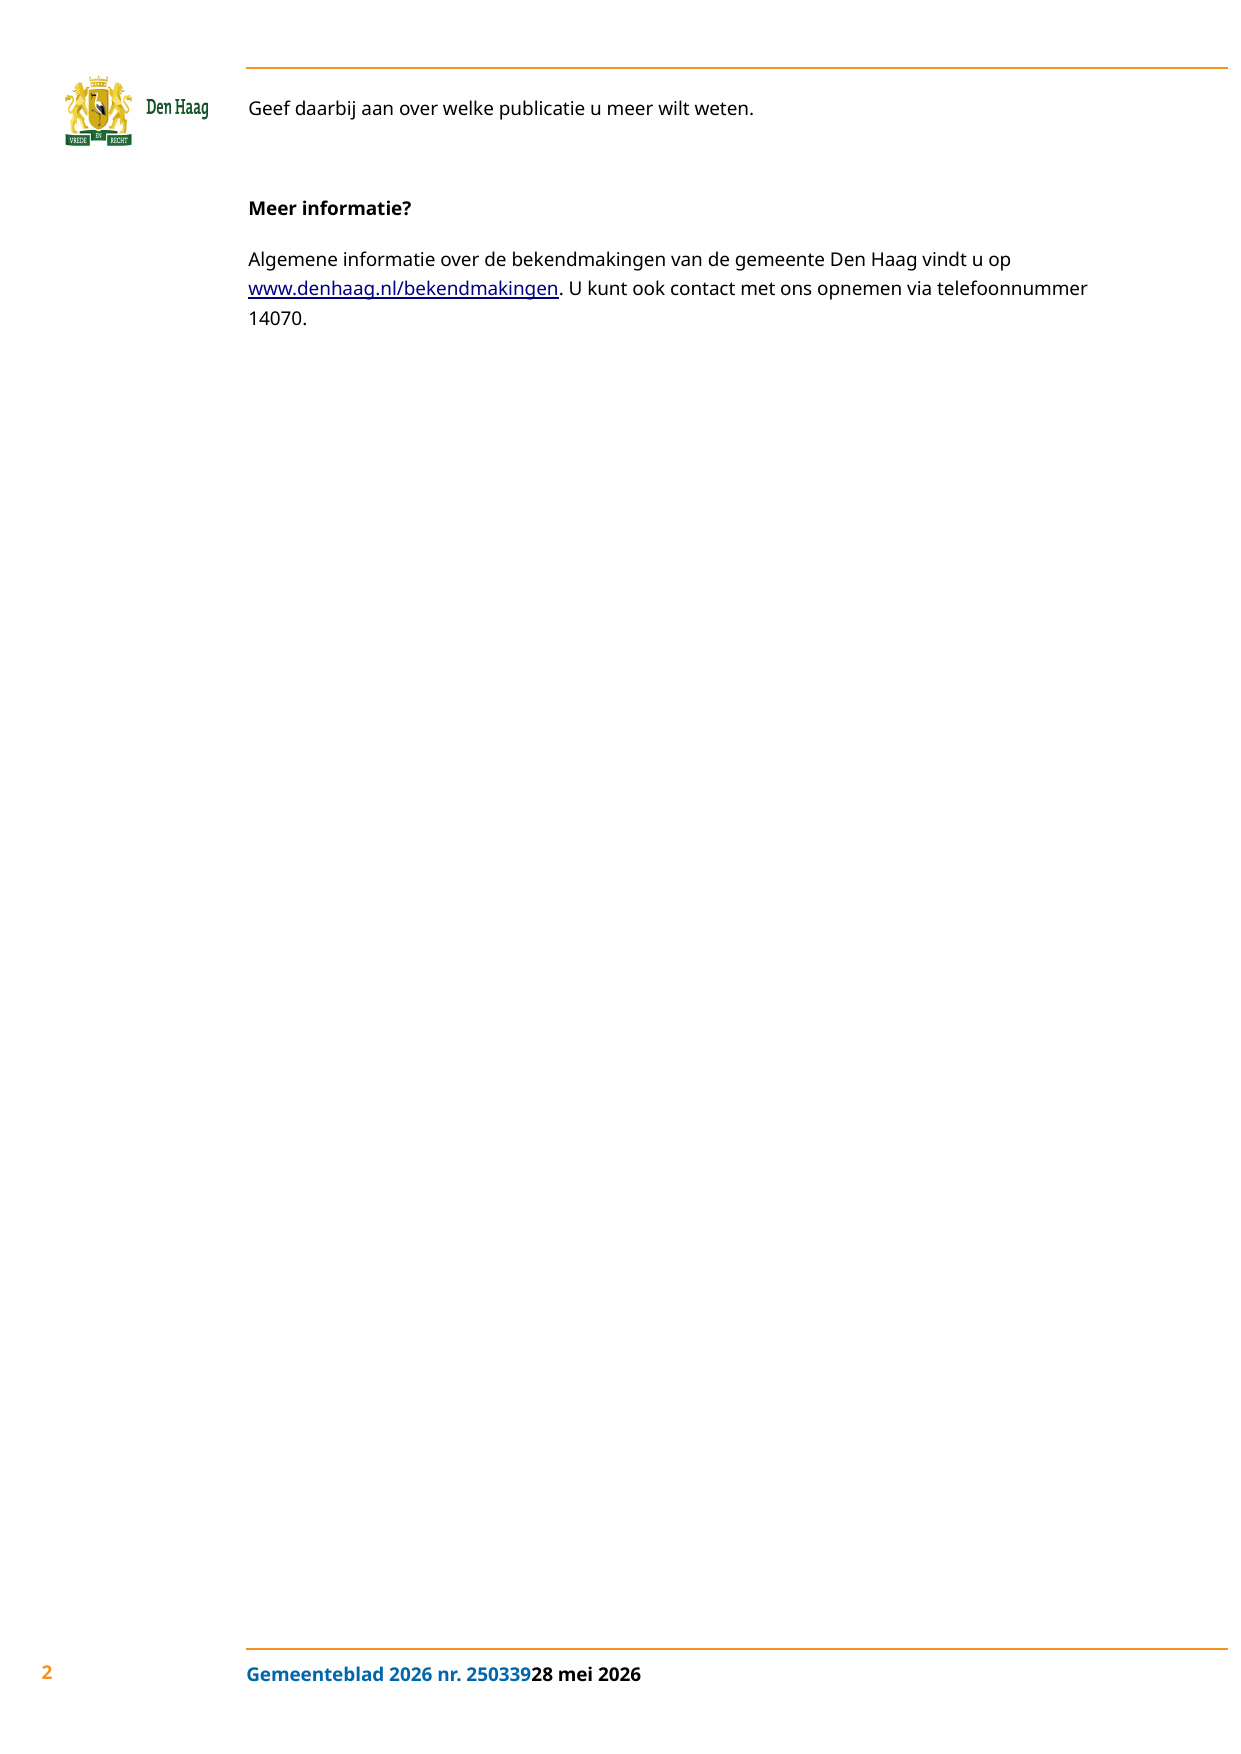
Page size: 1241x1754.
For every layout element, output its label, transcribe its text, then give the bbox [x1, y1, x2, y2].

text Geef daarbij aan over welke publicatie u meer wilt weten. [248, 95, 1152, 121]
picture [41, 47, 231, 172]
text Meer informatie? [248, 196, 1152, 221]
text Algemene informatie over de bekendmakingen van de gemeente Den Haag vindt u op www.denhaag.nl/bekendmakingen. U kunt ook contact met ons opnemen via telefoonnummer 14070. [248, 246, 1152, 331]
